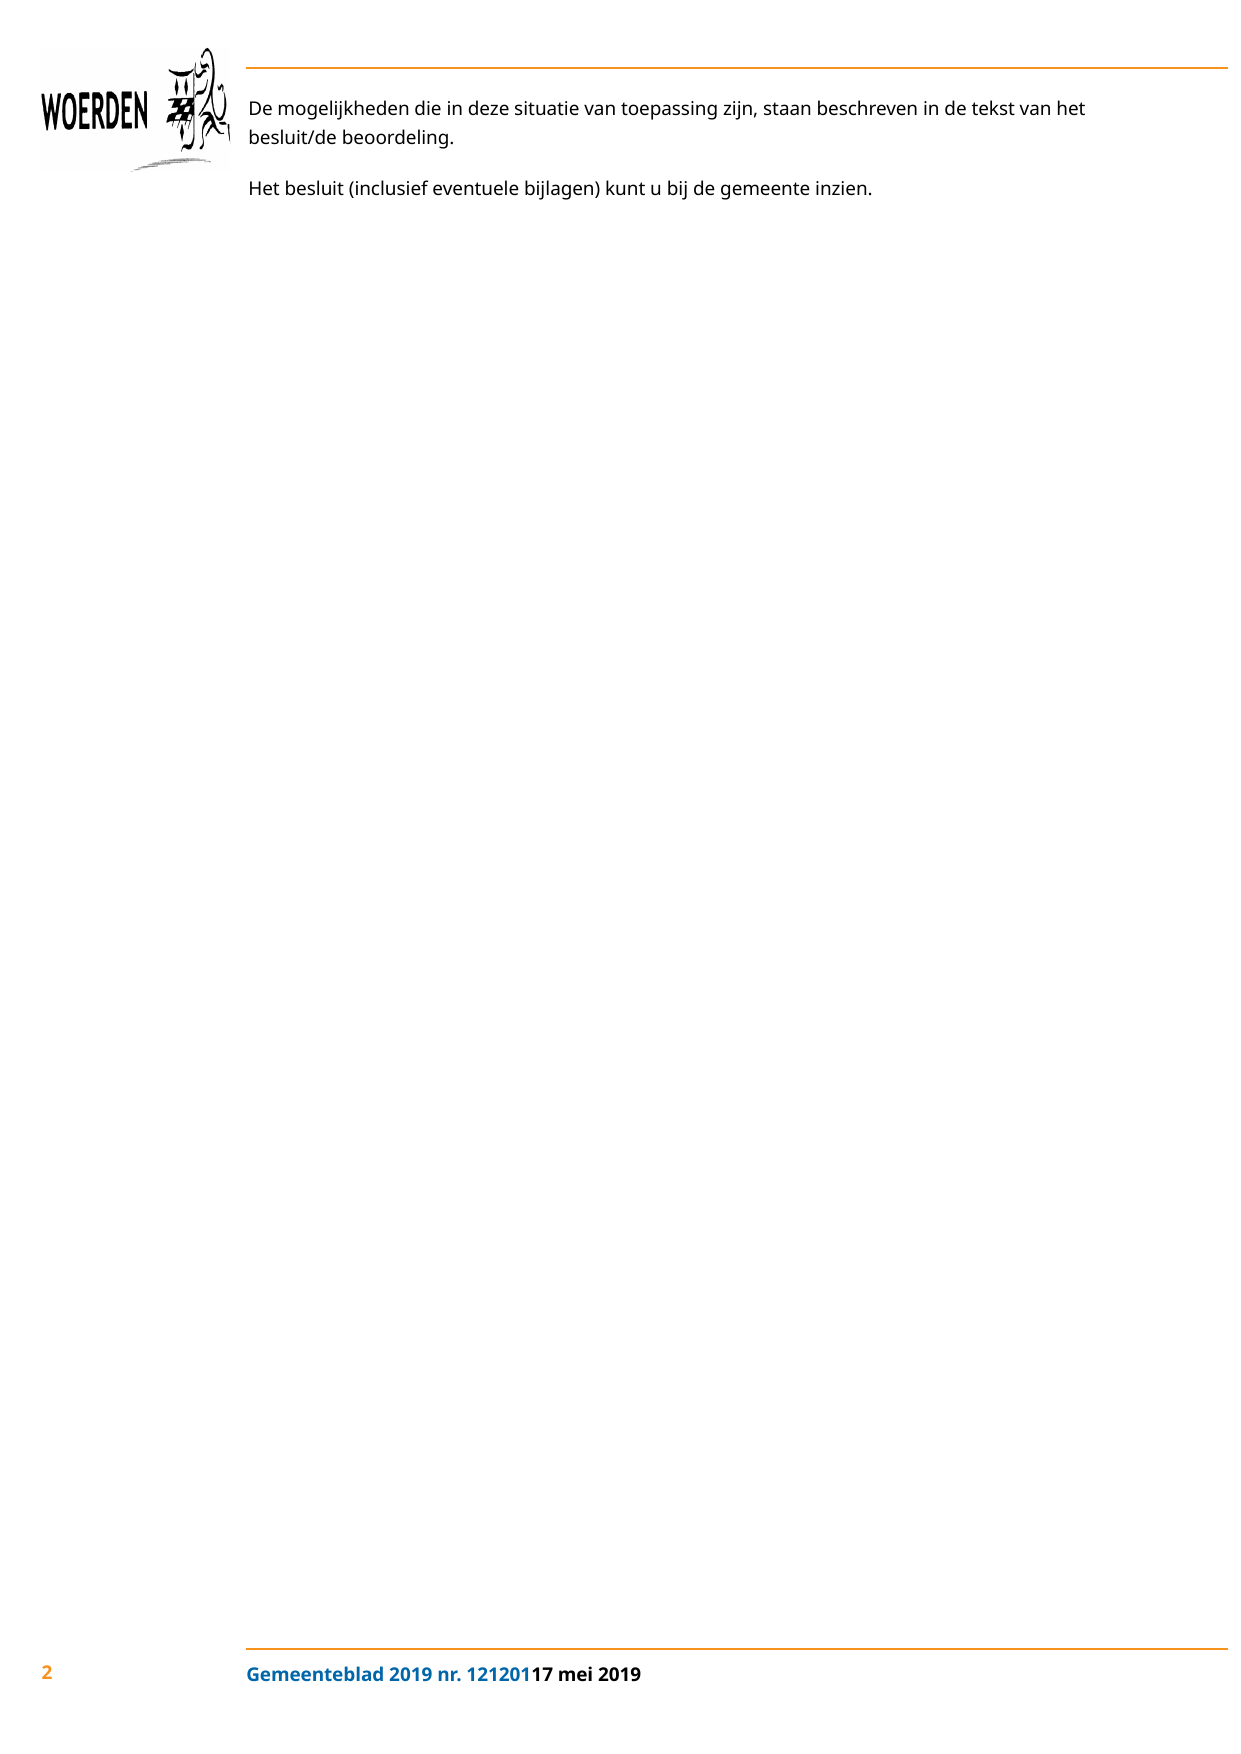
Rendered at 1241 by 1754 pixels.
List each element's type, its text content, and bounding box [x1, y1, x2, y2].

text De mogelijkheden die in deze situatie van toepassing zijn, staan beschreven in de tekst van het besluit/de beoordeling. [248, 95, 1152, 150]
text Het besluit (inclusief eventuele bijlagen) kunt u bij de gemeente inzien. [248, 175, 1152, 201]
picture [41, 47, 231, 172]
